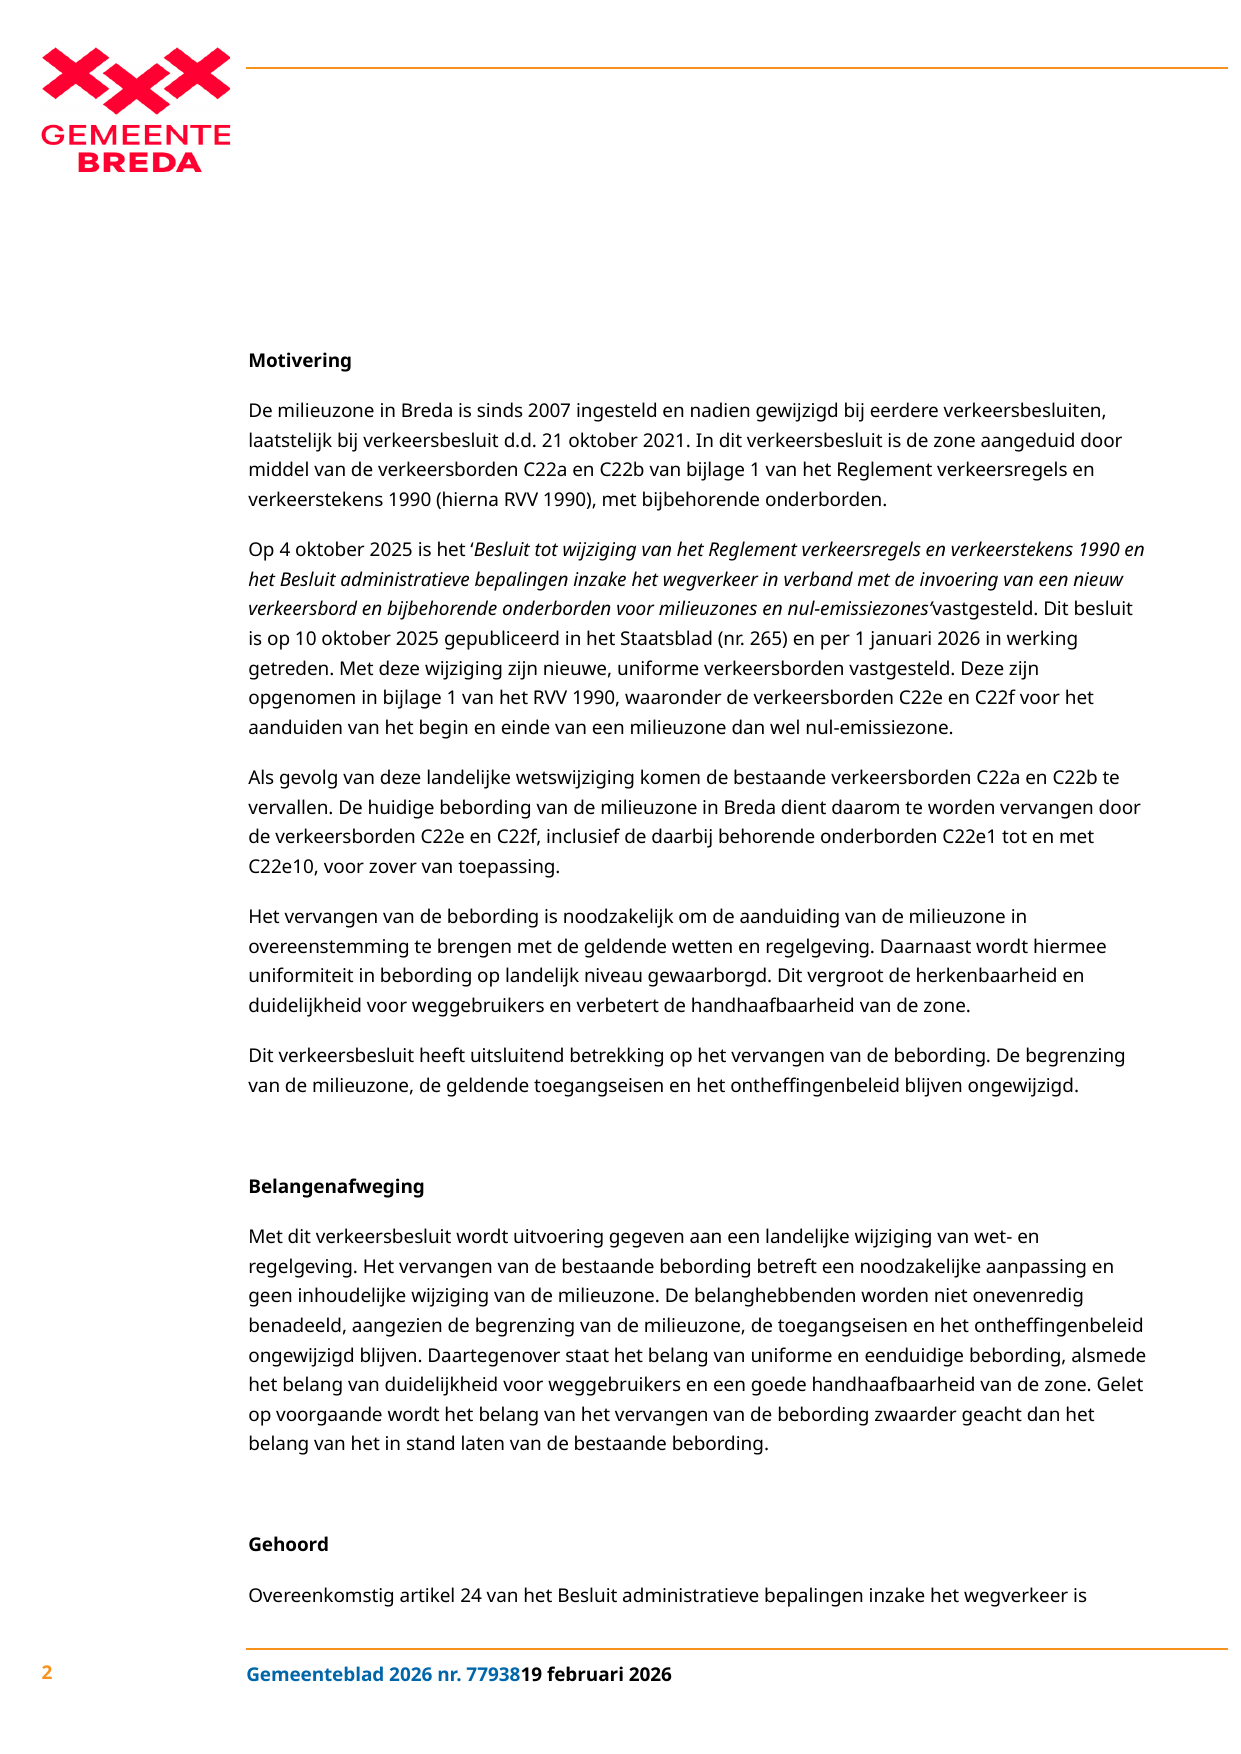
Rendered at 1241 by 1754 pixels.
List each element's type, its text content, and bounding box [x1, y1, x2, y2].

text De milieuzone in Breda is sinds 2007 ingesteld en nadien gewijzigd bij eerdere verkeersbesluiten, laatstelijk bij verkeersbesluit d.d. 21 oktober 2021. In dit verkeersbesluit is de zone aangeduid door middel van de verkeersborden C22a en C22b van bijlage 1 van het Reglement verkeersregels en verkeerstekens 1990 (hierna RVV 1990), met bijbehorende onderborden. [248, 397, 1152, 512]
text Belangenafweging [248, 1173, 1152, 1199]
text Met dit verkeersbesluit wordt uitvoering gegeven aan een landelijke wijziging van wet- en regelgeving. Het vervangen van de bestaande bebording betreft een noodzakelijke aanpassing en geen inhoudelijke wijziging van de milieuzone. De belanghebbenden worden niet onevenredig benadeeld, aangezien de begrenzing van de milieuzone, de toegangseisen en het ontheffingenbeleid ongewijzigd blijven. Daartegenover staat het belang van uniforme en eenduidige bebording, alsmede het belang van duidelijkheid voor weggebruikers en een goede handhaafbaarheid van de zone. Gelet op voorgaande wordt het belang van het vervangen van de bebording zwaarder geacht dan het belang van het in stand laten van de bestaande bebording. [248, 1223, 1152, 1456]
text Overeenkomstig artikel 24 van het Besluit administratieve bepalingen inzake het wegverkeer is [248, 1582, 1152, 1608]
text Motivering [248, 347, 1152, 373]
text Op 4 oktober 2025 is het ‘Besluit tot wijziging van het Reglement verkeersregels en verkeerstekens 1990 en het Besluit administratieve bepalingen inzake het wegverkeer in verband met de invoering van een nieuw verkeersbord en bijbehorende onderborden voor milieuzones en nul-emissiezones’vastgesteld. Dit besluit is op 10 oktober 2025 gepubliceerd in het Staatsblad (nr. 265) en per 1 januari 2026 in werking getreden. Met deze wijziging zijn nieuwe, uniforme verkeersborden vastgesteld. Deze zijn opgenomen in bijlage 1 van het RVV 1990, waaronder de verkeersborden C22e en C22f voor het aanduiden van het begin en einde van een milieuzone dan wel nul-emissiezone. [248, 536, 1152, 740]
text Het vervangen van de bebording is noodzakelijk om de aanduiding van de milieuzone in overeenstemming te brengen met de geldende wetten en regelgeving. Daarnaast wordt hiermee uniformiteit in bebording op landelijk niveau gewaarborgd. Dit vergroot de herkenbaarheid en duidelijkheid voor weggebruikers en verbetert de handhaafbaarheid van de zone. [248, 903, 1152, 1018]
text Als gevolg van deze landelijke wetswijziging komen de bestaande verkeersborden C22a en C22b te vervallen. De huidige bebording van de milieuzone in Breda dient daarom te worden vervangen door de verkeersborden C22e en C22f, inclusief de daarbij behorende onderborden C22e1 tot en met C22e10, voor zover van toepassing. [248, 764, 1152, 879]
text Dit verkeersbesluit heeft uitsluitend betrekking op het vervangen van de bebording. De begrenzing van de milieuzone, de geldende toegangseisen en het ontheffingenbeleid blijven ongewijzigd. [248, 1043, 1152, 1098]
text Gehoord [248, 1531, 1152, 1557]
picture [41, 47, 231, 172]
